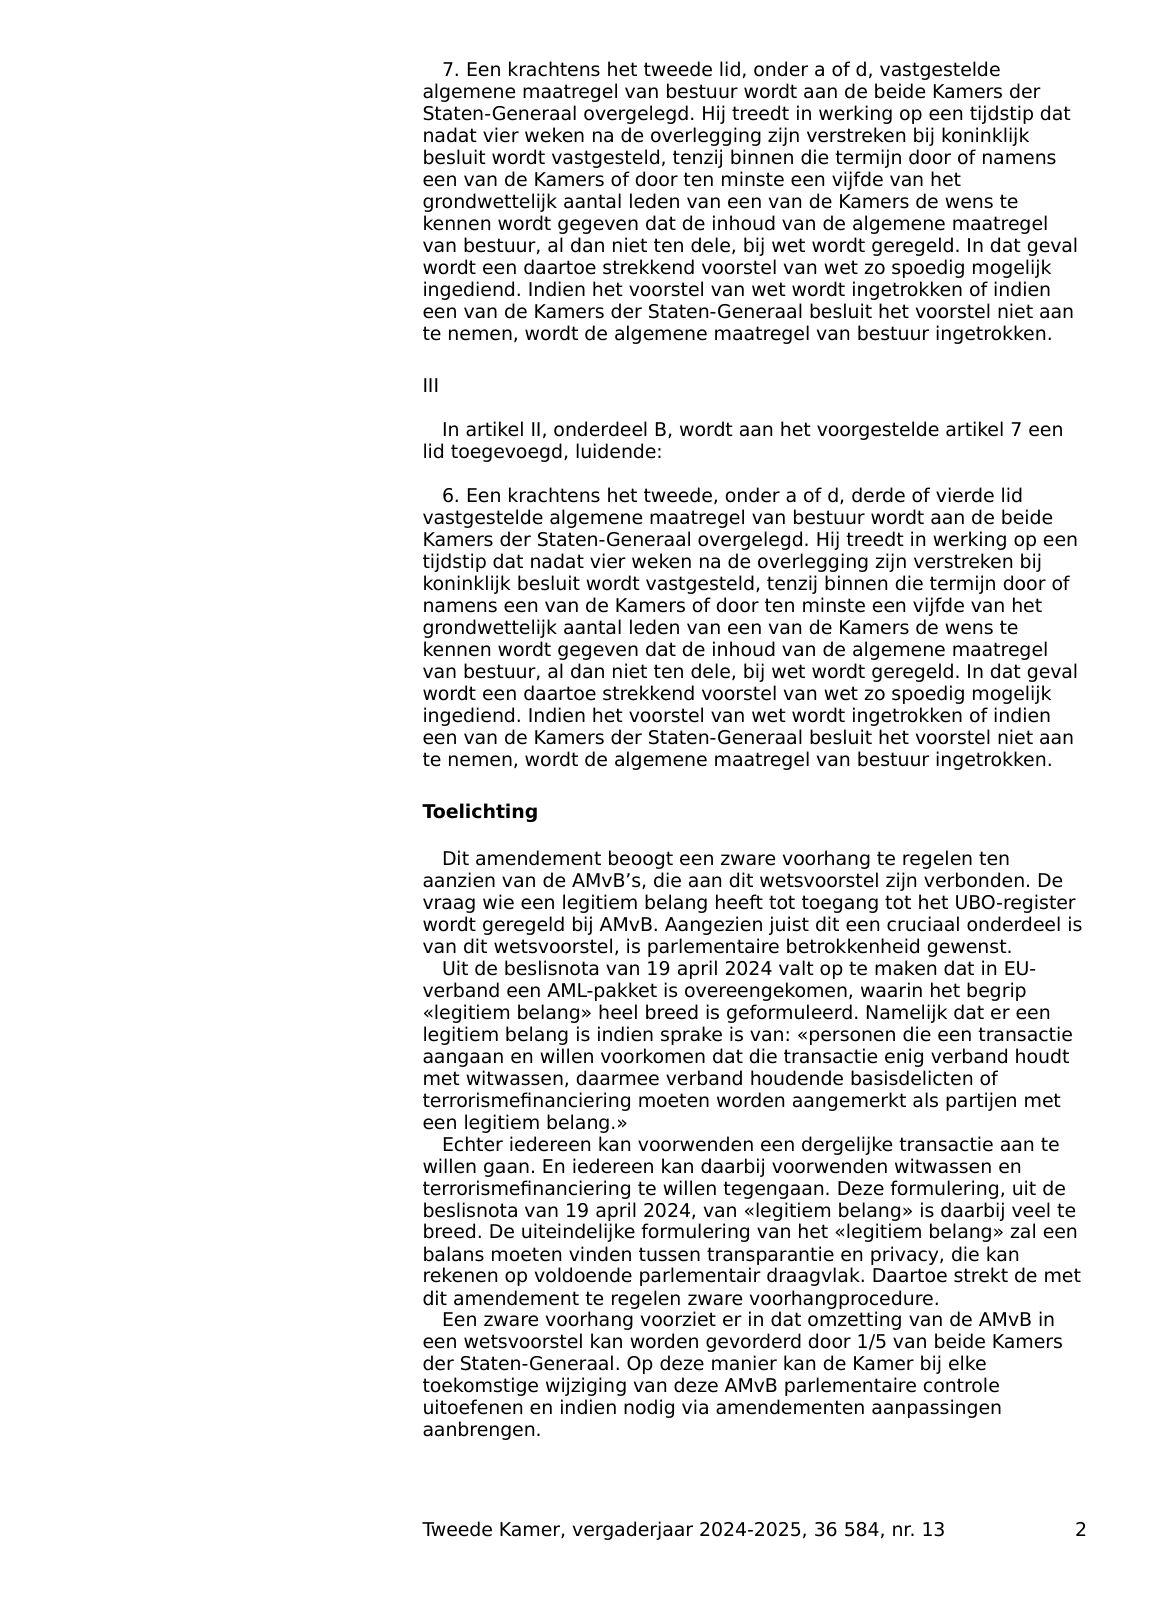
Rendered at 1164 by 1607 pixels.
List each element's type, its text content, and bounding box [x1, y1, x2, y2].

subtitle III [422, 375, 1087, 397]
text Dit amendement beoogt een zware voorhang te regelen ten aanzien van de AMvB’s, die aan dit wetsvoorstel zijn verbonden. De vraag wie een legitiem belang heeft tot toegang tot het UBO-register wordt geregeld bij AMvB. Aangezien juist dit een cruciaal onderdeel is van dit wetsvoorstel, is parlementaire betrokkenheid gewenst. [422, 848, 1087, 958]
text In artikel II, onderdeel B, wordt aan het voorgestelde artikel 7 een lid toegevoegd, luidende: [422, 419, 1087, 463]
subtitle Toelichting [422, 801, 1087, 823]
text Een zware voorhang voorziet er in dat omzetting van de AMvB in een wetsvoorstel kan worden gevorderd door 1/5 van beide Kamers der Staten-Generaal. Op deze manier kan de Kamer bij elke toekomstige wijziging van deze AMvB parlementaire controle uitoefenen en indien nodig via amendementen aanpassingen aanbrengen. [422, 1309, 1087, 1441]
text Uit de beslisnota van 19 april 2024 valt op te maken dat in EU-verband een AML-pakket is overeengekomen, waarin het begrip «legitiem belang» heel breed is geformuleerd. Namelijk dat er een legitiem belang is indien sprake is van: «personen die een transactie aangaan en willen voorkomen dat die transactie enig verband houdt met witwassen, daarmee verband houdende basisdelicten of terrorismefinanciering moeten worden aangemerkt als partijen met een legitiem belang.» [422, 958, 1087, 1133]
text 7. Een krachtens het tweede lid, onder a of d, vastgestelde algemene maatregel van bestuur wordt aan de beide Kamers der Staten-Generaal overgelegd. Hij treedt in werking op een tijdstip dat nadat vier weken na de overlegging zijn verstreken bij koninklijk besluit wordt vastgesteld, tenzij binnen die termijn door of namens een van de Kamers of door ten minste een vijfde van het grondwettelijk aantal leden van een van de Kamers de wens te kennen wordt gegeven dat de inhoud van de algemene maatregel van bestuur, al dan niet ten dele, bij wet wordt geregeld. In dat geval wordt een daartoe strekkend voorstel van wet zo spoedig mogelijk ingediend. Indien het voorstel van wet wordt ingetrokken of indien een van de Kamers der Staten-Generaal besluit het voorstel niet aan te nemen, wordt de algemene maatregel van bestuur ingetrokken. [422, 59, 1087, 345]
text Echter iedereen kan voorwenden een dergelijke transactie aan te willen gaan. En iedereen kan daarbij voorwenden witwassen en terrorismefinanciering te willen tegengaan. Deze formulering, uit de beslisnota van 19 april 2024, van «legitiem belang» is daarbij veel te breed. De uiteindelijke formulering van het «legitiem belang» zal een balans moeten vinden tussen transparantie en privacy, die kan rekenen op voldoende parlementair draagvlak. Daartoe strekt de met dit amendement te regelen zware voorhangprocedure. [422, 1133, 1087, 1309]
text 6. Een krachtens het tweede, onder a of d, derde of vierde lid vastgestelde algemene maatregel van bestuur wordt aan de beide Kamers der Staten-Generaal overgelegd. Hij treedt in werking op een tijdstip dat nadat vier weken na de overlegging zijn verstreken bij koninklijk besluit wordt vastgesteld, tenzij binnen die termijn door of namens een van de Kamers of door ten minste een vijfde van het grondwettelijk aantal leden van een van de Kamers de wens te kennen wordt gegeven dat de inhoud van de algemene maatregel van bestuur, al dan niet ten dele, bij wet wordt geregeld. In dat geval wordt een daartoe strekkend voorstel van wet zo spoedig mogelijk ingediend. Indien het voorstel van wet wordt ingetrokken of indien een van de Kamers der Staten-Generaal besluit het voorstel niet aan te nemen, wordt de algemene maatregel van bestuur ingetrokken. [422, 485, 1087, 771]
